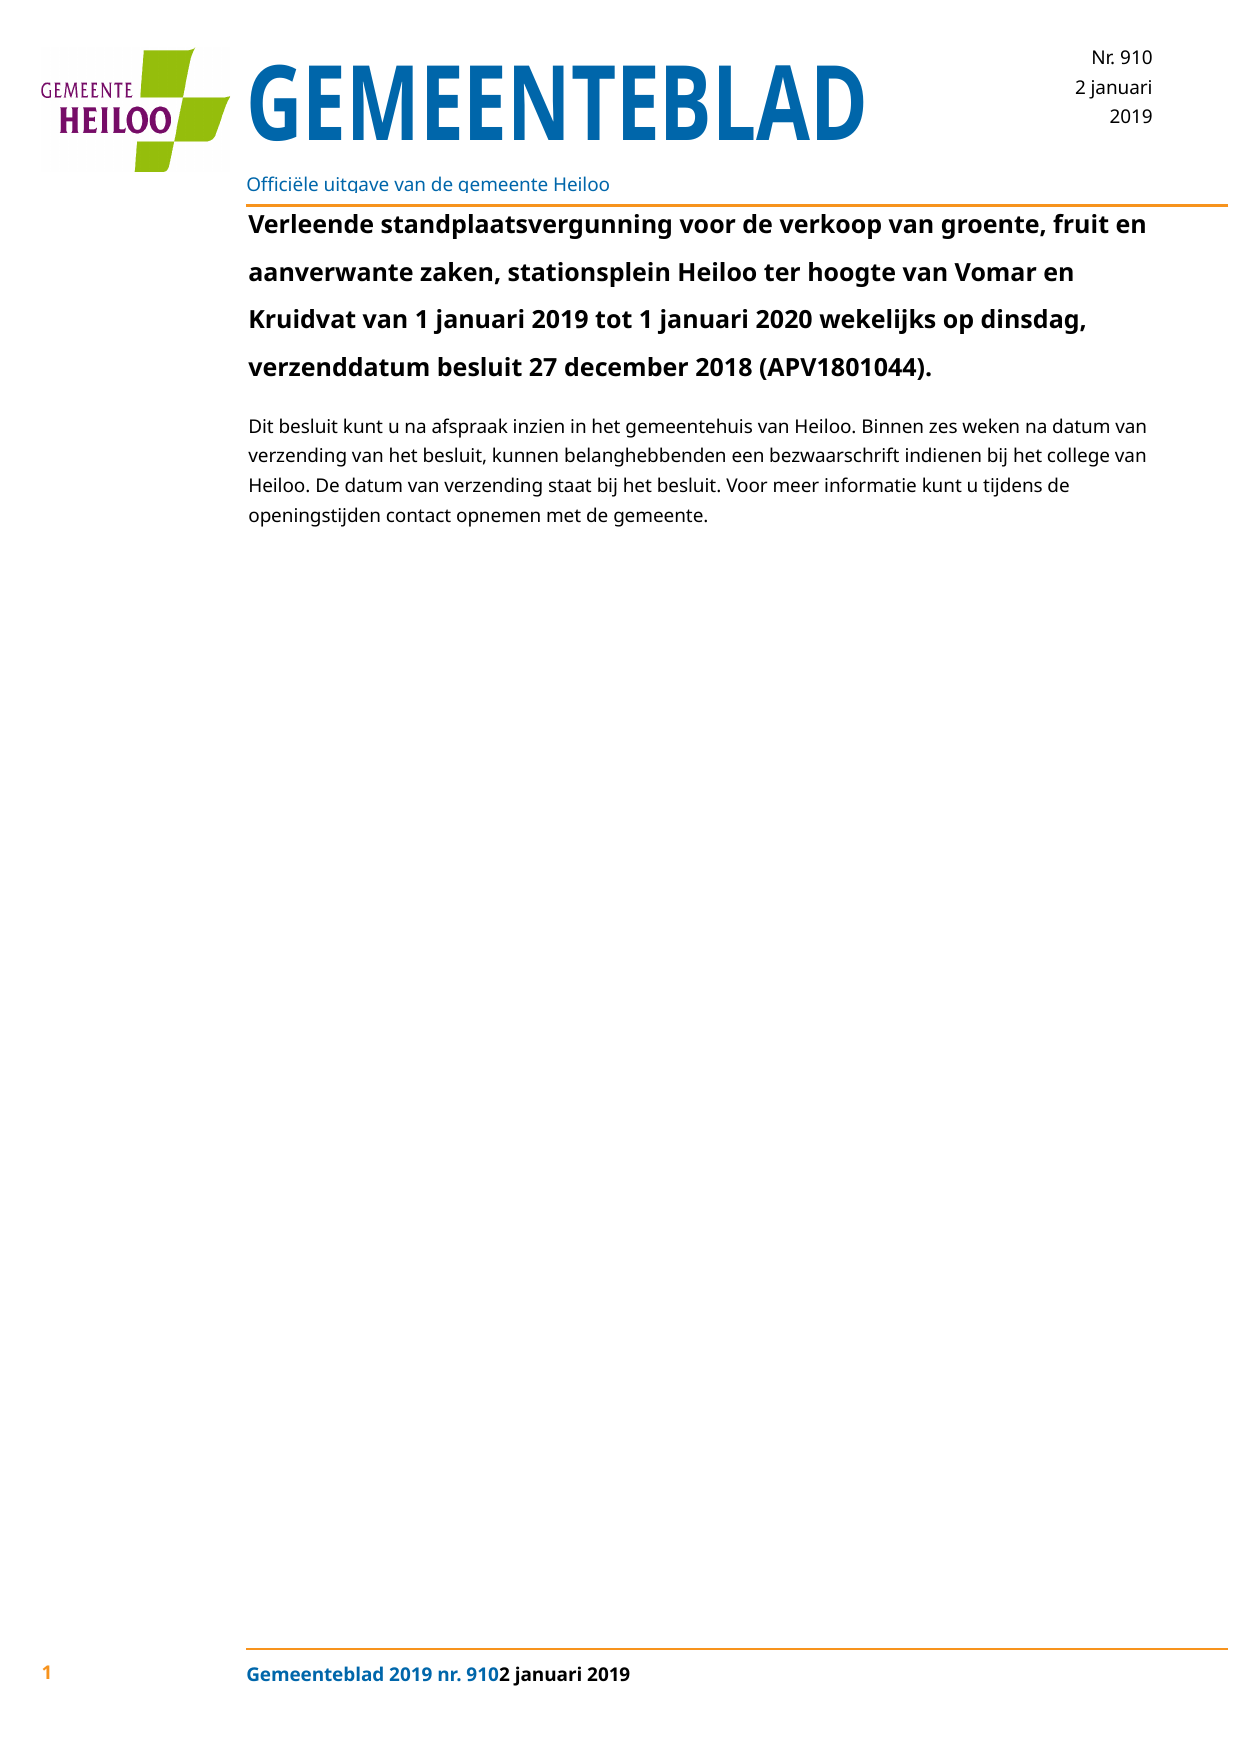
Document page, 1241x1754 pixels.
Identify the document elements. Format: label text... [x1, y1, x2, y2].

text Verleende standplaatsvergunning voor de verkoop van groente, fruit en aanverwante zaken, stationsplein Heiloo ter hoogte van Vomar en Kruidvat van 1 januari 2019 tot 1 januari 2020 wekelijks op dinsdag, verzenddatum besluit 27 december 2018 (APV1801044). [248, 207, 1152, 384]
text Dit besluit kunt u na afspraak inzien in het gemeentehuis van Heiloo. Binnen zes weken na datum van verzending van het besluit, kunnen belanghebbenden een bezwaarschrift indienen bij het college van Heiloo. De datum van verzending staat bij het besluit. Voor meer informatie kunt u tijdens de openingstijden contact opnemen met de gemeente. [248, 413, 1152, 528]
picture [41, 47, 231, 172]
